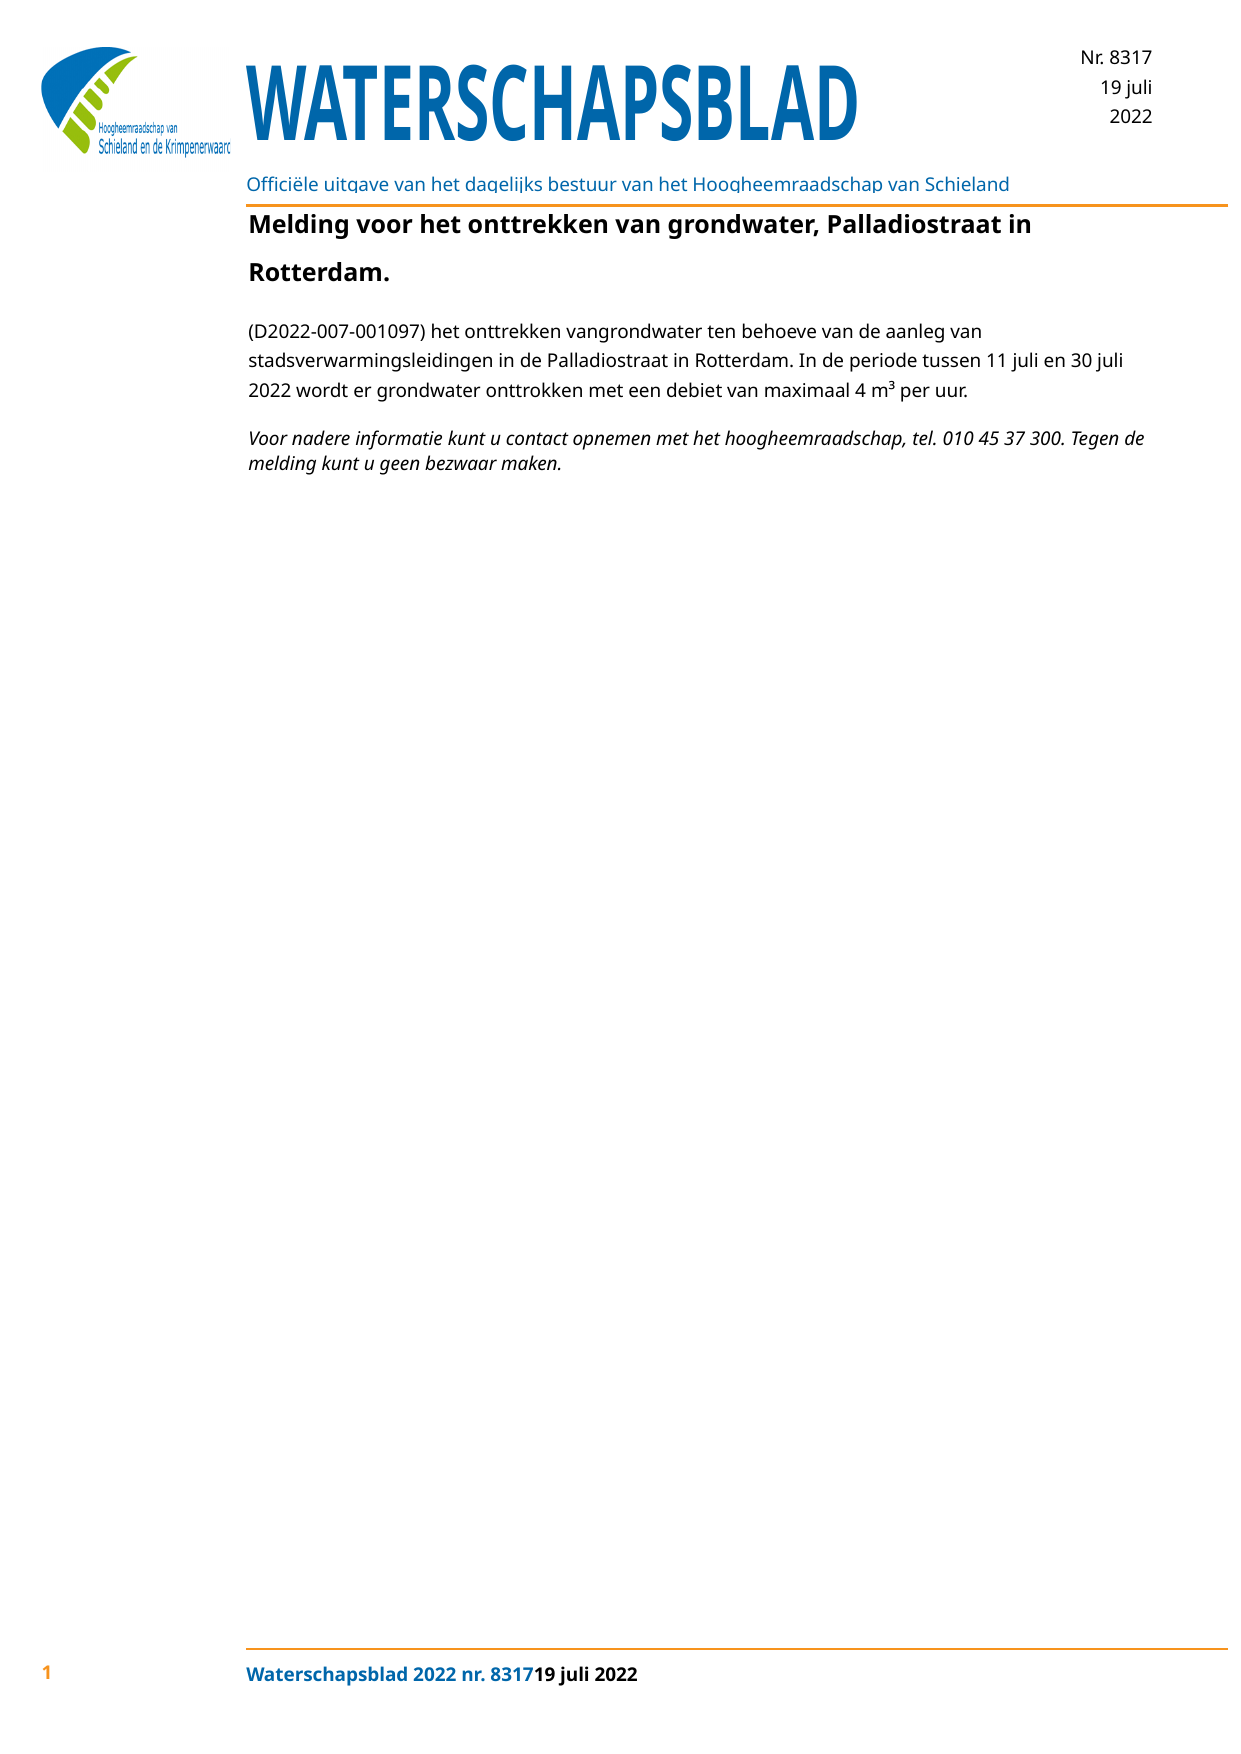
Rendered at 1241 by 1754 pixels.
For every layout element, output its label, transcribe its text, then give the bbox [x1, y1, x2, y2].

text Voor nadere informatie kunt u contact opnemen met het hoogheemraadschap, tel. 010 45 37 300. Tegen de melding kunt u geen bezwaar maken. [248, 425, 1152, 476]
picture [41, 47, 231, 172]
text (D2022-007-001097) het onttrekken vangrondwater ten behoeve van de aanleg van stadsverwarmingsleidingen in de Palladiostraat in Rotterdam. In de periode tussen 11 juli en 30 juli 2022 wordt er grondwater onttrokken met een debiet van maximaal 4 m³ per uur. [248, 318, 1152, 403]
text Melding voor het onttrekken van grondwater, Palladiostraat in Rotterdam. [248, 207, 1152, 288]
